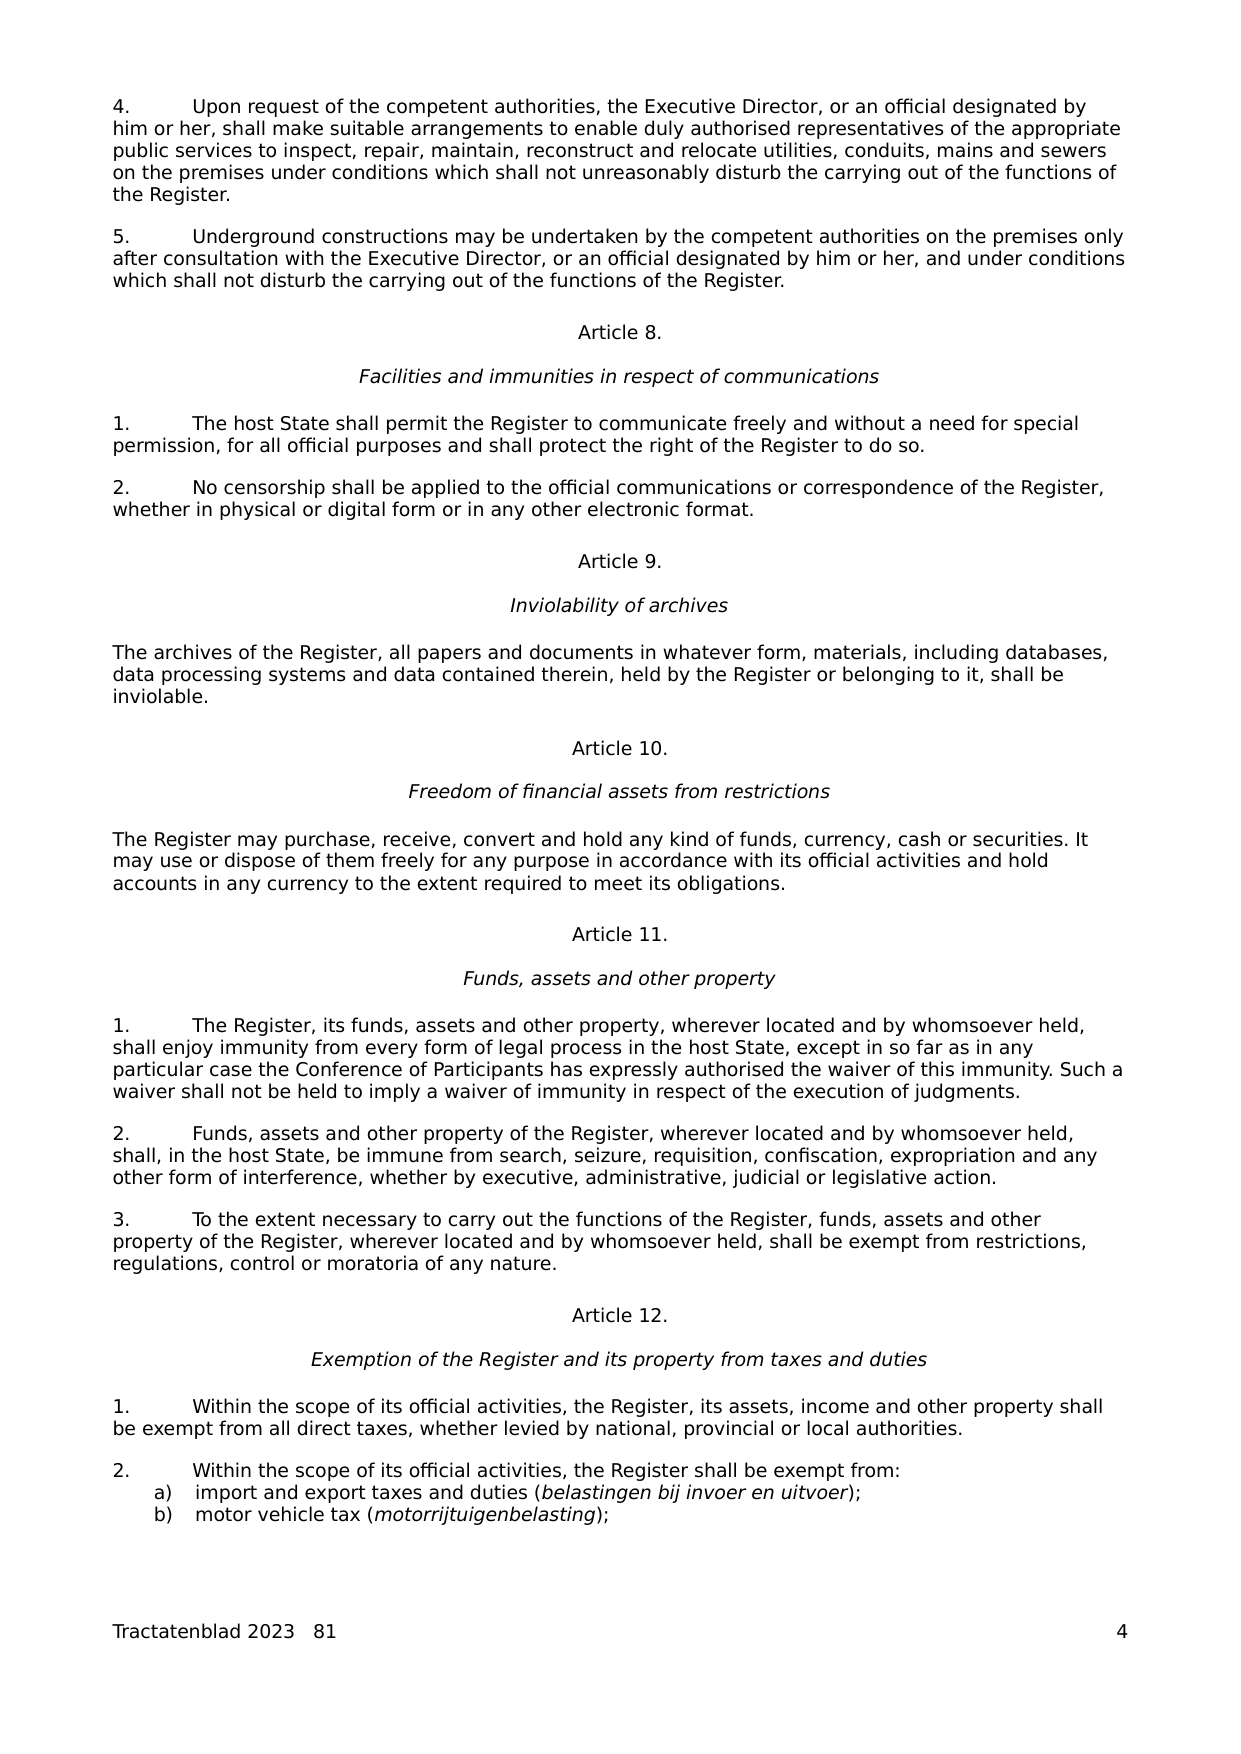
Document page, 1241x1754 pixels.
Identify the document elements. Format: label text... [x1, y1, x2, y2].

text 1. The Register, its funds, assets and other property, wherever located and by whomsoever held, shall enjoy immunity from every form of legal process in the host State, except in so far as in any particular case the Conference of Participants has expressly authorised the waiver of this immunity. Such a waiver shall not be held to imply a waiver of immunity in respect of the execution of judgments. [112, 1015, 1128, 1103]
subtitle Article 8. Facilities and immunities in respect of communications [112, 322, 1128, 388]
text The archives of the Register, all papers and documents in whatever form, materials, including databases, data processing systems and data contained therein, held by the Register or belonging to it, shall be inviolable. [112, 642, 1128, 707]
text 3. To the extent necessary to carry out the functions of the Register, funds, assets and other property of the Register, wherever located and by whomsoever held, shall be exempt from restrictions, regulations, control or moratoria of any nature. [112, 1209, 1128, 1275]
text a) import and export taxes and duties (belastingen bij invoer en uitvoer); [153, 1482, 1128, 1504]
text 4. Upon request of the competent authorities, the Executive Director, or an official designated by him or her, shall make suitable arrangements to enable duly authorised representatives of the appropriate public services to inspect, repair, maintain, reconstruct and relocate utilities, conduits, mains and sewers on the premises under conditions which shall not unreasonably disturb the carrying out of the functions of the Register. [112, 96, 1128, 206]
subtitle Article 9. Inviolability of archives [112, 551, 1128, 617]
text 2. No censorship shall be applied to the official communications or correspondence of the Register, whether in physical or digital form or in any other electronic format. [112, 477, 1128, 521]
text The Register may purchase, receive, convert and hold any kind of funds, currency, cash or securities. It may use or dispose of them freely for any purpose in accordance with its official activities and hold accounts in any currency to the extent required to meet its obligations. [112, 828, 1128, 894]
text 1. Within the scope of its official activities, the Register, its assets, income and other property shall be exempt from all direct taxes, whether levied by national, provincial or local authorities. [112, 1396, 1128, 1440]
subtitle Article 11. Funds, assets and other property [112, 924, 1128, 990]
text 2. Within the scope of its official activities, the Register shall be exempt from: [112, 1460, 1128, 1482]
text 1. The host State shall permit the Register to communicate freely and without a need for special permission, for all official purposes and shall protect the right of the Register to do so. [112, 413, 1128, 457]
text 5. Underground constructions may be undertaken by the competent authorities on the premises only after consultation with the Executive Director, or an official designated by him or her, and under conditions which shall not disturb the carrying out of the functions of the Register. [112, 226, 1128, 292]
text b) motor vehicle tax (motorrijtuigenbelasting); [153, 1504, 1128, 1526]
subtitle Article 10. Freedom of financial assets from restrictions [112, 737, 1128, 803]
subtitle Article 12. Exemption of the Register and its property from taxes and duties [112, 1305, 1128, 1371]
text 2. Funds, assets and other property of the Register, wherever located and by whomsoever held, shall, in the host State, be immune from search, seizure, requisition, confiscation, expropriation and any other form of interference, whether by executive, administrative, judicial or legislative action. [112, 1123, 1128, 1189]
